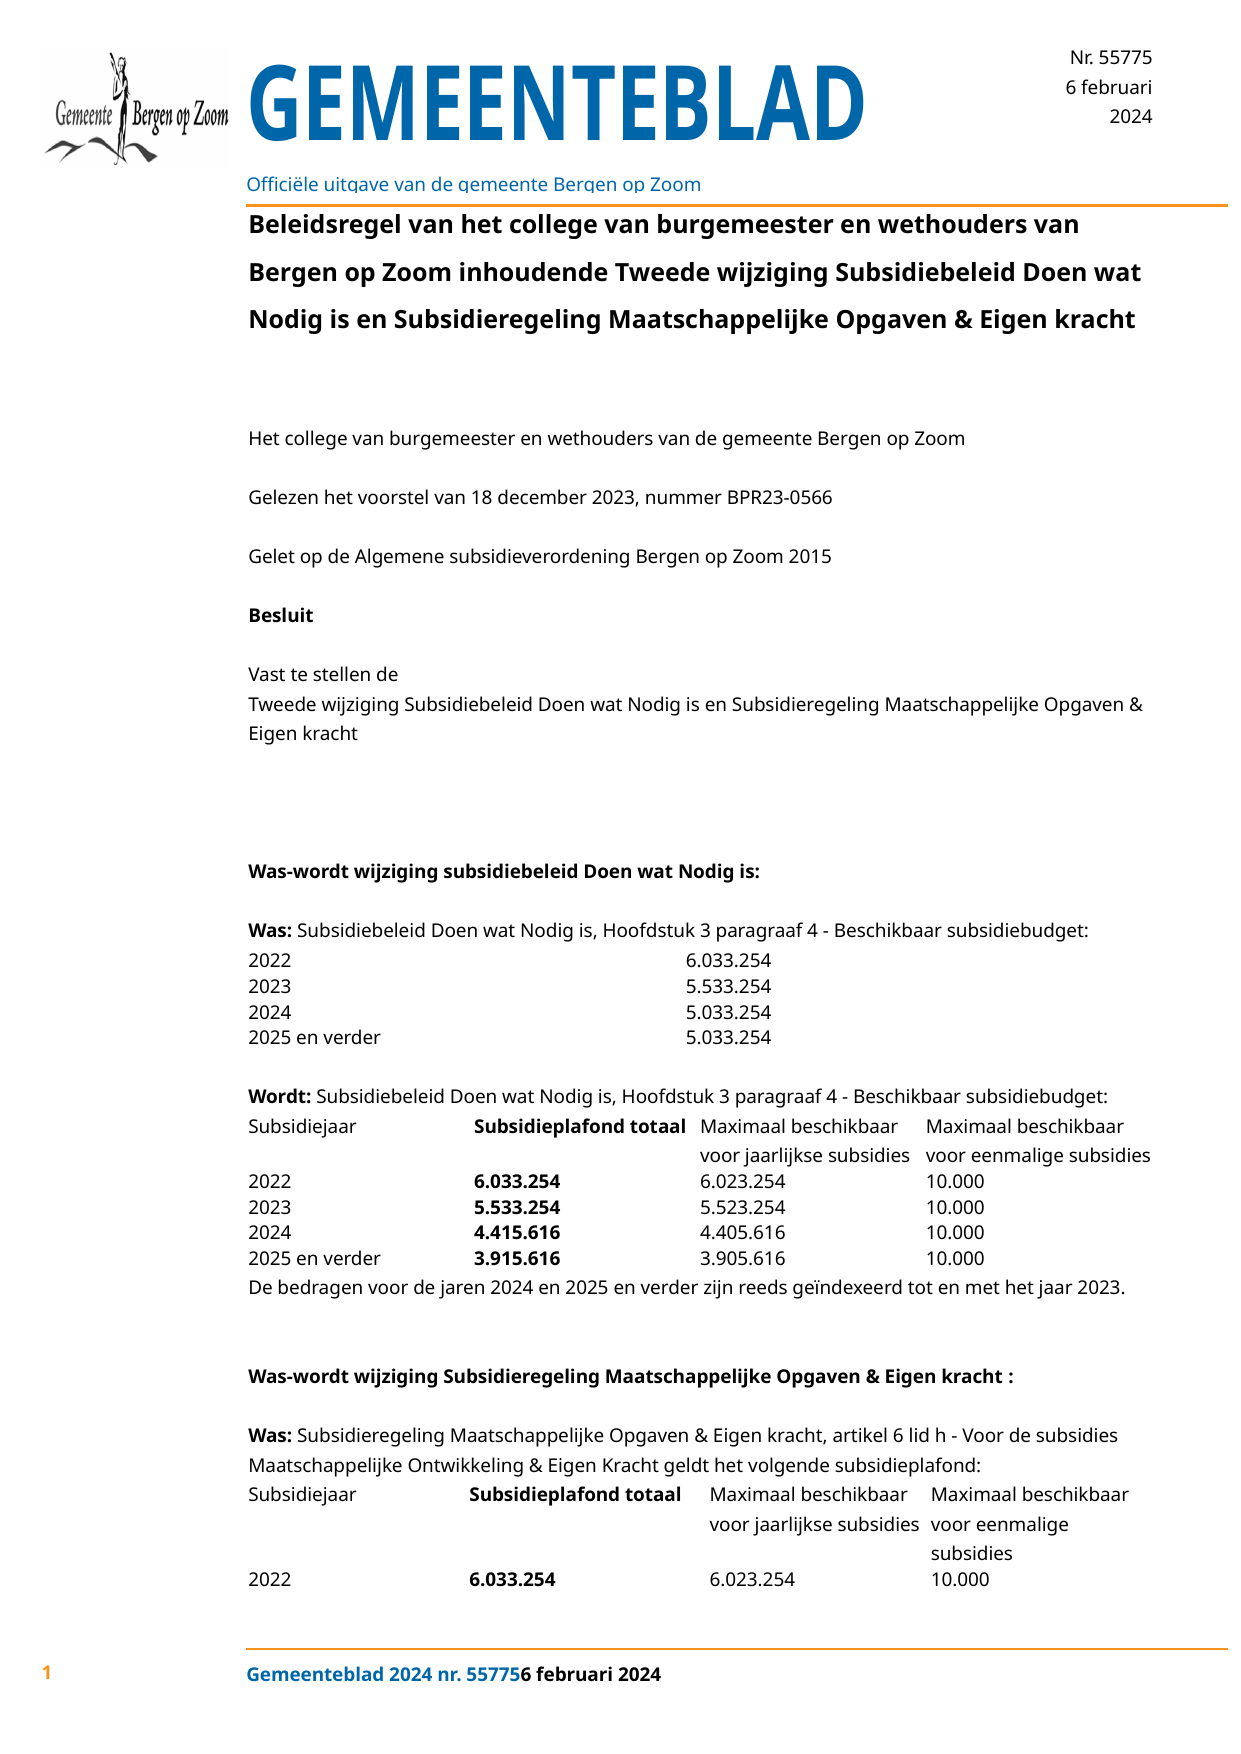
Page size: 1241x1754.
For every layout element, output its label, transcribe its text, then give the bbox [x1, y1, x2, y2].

table_cell 2023 [248, 1194, 474, 1219]
table_cell 5.523.254 [700, 1194, 926, 1219]
text Was-wordt wijziging subsidiebeleid Doen wat Nodig is: [248, 858, 1152, 884]
text Gelet op de Algemene subsidieverordening Bergen op Zoom 2015 [248, 543, 1152, 569]
table_cell 5.533.254 [474, 1194, 700, 1219]
text Gelezen het voorstel van 18 december 2023, nummer BPR23-0566 [248, 484, 1152, 509]
table_header Subsidieplafond totaal [469, 1481, 709, 1566]
table_header 6.033.254 [686, 948, 1152, 973]
table_cell 6.033.254 [469, 1566, 709, 1592]
text Beleidsregel van het college van burgemeester en wethouders van Bergen op Zoom inhoudende Tweede wijziging Subsidiebeleid Doen wat Nodig is en Subsidieregeling Maatschappelijke Opgaven & Eigen kracht [248, 207, 1152, 336]
text Tweede wijziging Subsidiebeleid Doen wat Nodig is en Subsidieregeling Maatschappelijke Opgaven & Eigen kracht [248, 691, 1152, 746]
text Het college van burgemeester en wethouders van de gemeente Bergen op Zoom [248, 425, 1152, 450]
table_cell 4.405.616 [700, 1220, 926, 1245]
table_cell 2024 [248, 999, 686, 1024]
table_cell 10.000 [926, 1245, 1152, 1271]
text Vast te stellen de [248, 661, 1152, 687]
table_cell 10.000 [931, 1566, 1152, 1592]
text Was-wordt wijziging Subsidieregeling Maatschappelijke Opgaven & Eigen kracht : [248, 1363, 1152, 1389]
table_header Maximaal beschikbaar voor eenmalige subsidies [931, 1481, 1152, 1566]
table_cell 6.023.254 [709, 1566, 931, 1592]
table_cell 10.000 [926, 1220, 1152, 1245]
table_cell 2024 [248, 1220, 474, 1245]
table_cell 10.000 [926, 1194, 1152, 1219]
table_cell 2023 [248, 973, 686, 999]
table_cell 3.905.616 [700, 1245, 926, 1271]
text Besluit [248, 602, 1152, 628]
picture [41, 47, 231, 172]
table_cell 2022 [248, 1566, 469, 1592]
table_cell 6.023.254 [700, 1168, 926, 1194]
text De bedragen voor de jaren 2024 en 2025 en verder zijn reeds geïndexeerd tot en met het jaar 2023. [248, 1274, 1152, 1300]
table_header 2022 [248, 948, 686, 973]
table_cell 2025 en verder [248, 1025, 686, 1050]
table_cell 2025 en verder [248, 1245, 474, 1271]
table_cell 5.533.254 [686, 973, 1152, 999]
table_cell 10.000 [926, 1168, 1152, 1194]
table_header Subsidiejaar [248, 1481, 469, 1566]
text Was: Subsidieregeling Maatschappelijke Opgaven & Eigen kracht, artikel 6 lid h - Voor de subsidies Maatschappelijke Ontwikkeling & Eigen Kracht geldt het volgende subsidieplafond: [248, 1422, 1152, 1477]
table_cell 2022 [248, 1168, 474, 1194]
table_cell 3.915.616 [474, 1245, 700, 1271]
table_cell 6.033.254 [474, 1168, 700, 1194]
text Was: Subsidiebeleid Doen wat Nodig is, Hoofdstuk 3 paragraaf 4 - Beschikbaar subsidiebudget: [248, 918, 1152, 943]
table_header Subsidieplafond totaal [474, 1113, 700, 1168]
table_header Maximaal beschikbaar voor jaarlijkse subsidies [709, 1481, 931, 1566]
table_cell 5.033.254 [686, 1025, 1152, 1050]
text Wordt: Subsidiebeleid Doen wat Nodig is, Hoofdstuk 3 paragraaf 4 - Beschikbaar subsidiebudget: [248, 1083, 1152, 1109]
table_header Subsidiejaar [248, 1113, 474, 1168]
table_cell 4.415.616 [474, 1220, 700, 1245]
table_header Maximaal beschikbaar voor jaarlijkse subsidies [700, 1113, 926, 1168]
table_header Maximaal beschikbaar voor eenmalige subsidies [926, 1113, 1152, 1168]
table_cell 5.033.254 [686, 999, 1152, 1024]
